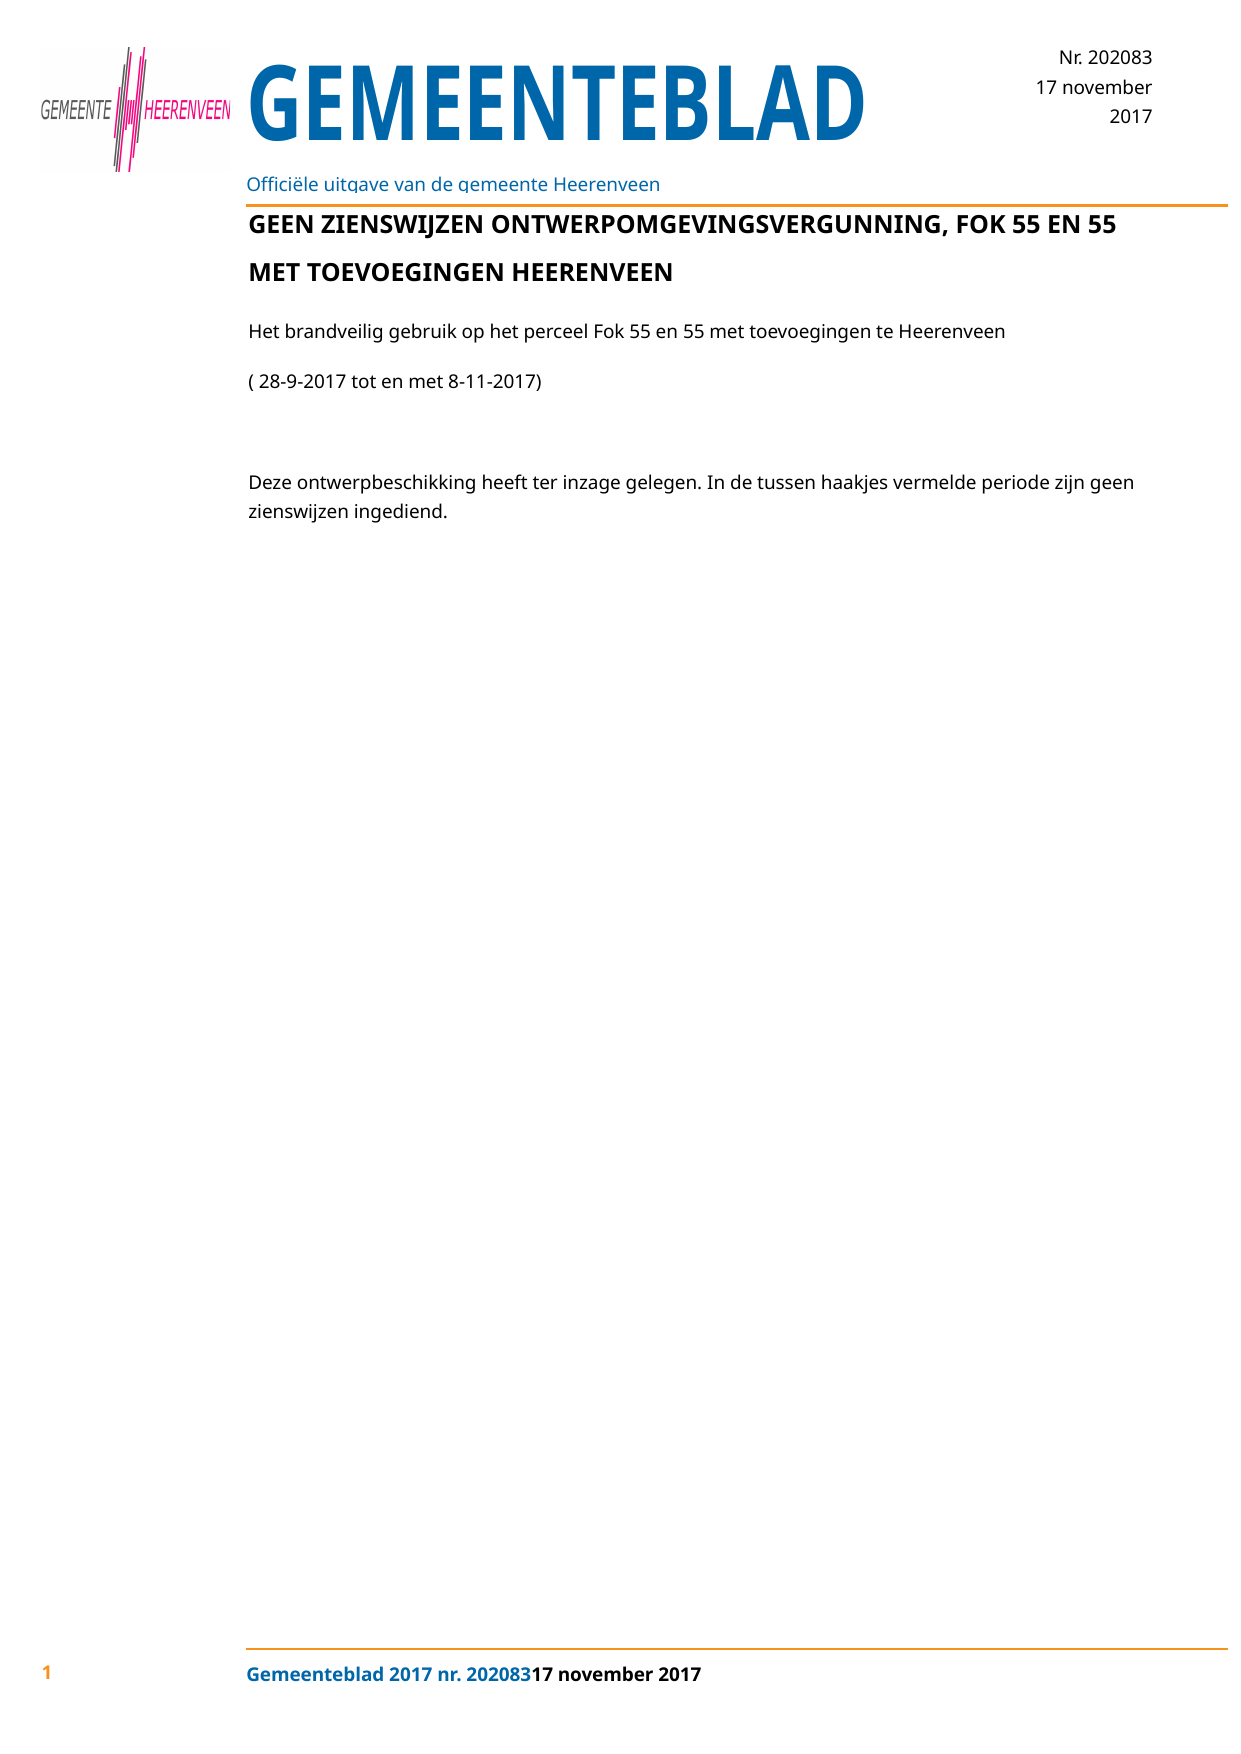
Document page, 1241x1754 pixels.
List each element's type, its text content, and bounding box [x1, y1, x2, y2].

picture [41, 47, 231, 172]
text Deze ontwerpbeschikking heeft ter inzage gelegen. In de tussen haakjes vermelde periode zijn geen zienswijzen ingediend. [248, 469, 1152, 524]
text ( 28-9-2017 tot en met 8-11-2017) [248, 368, 1152, 394]
text GEEN ZIENSWIJZEN ONTWERPOMGEVINGSVERGUNNING, FOK 55 EN 55 MET TOEVOEGINGEN HEERENVEEN [248, 207, 1152, 288]
text Het brandveilig gebruik op het perceel Fok 55 en 55 met toevoegingen te Heerenveen [248, 318, 1152, 344]
